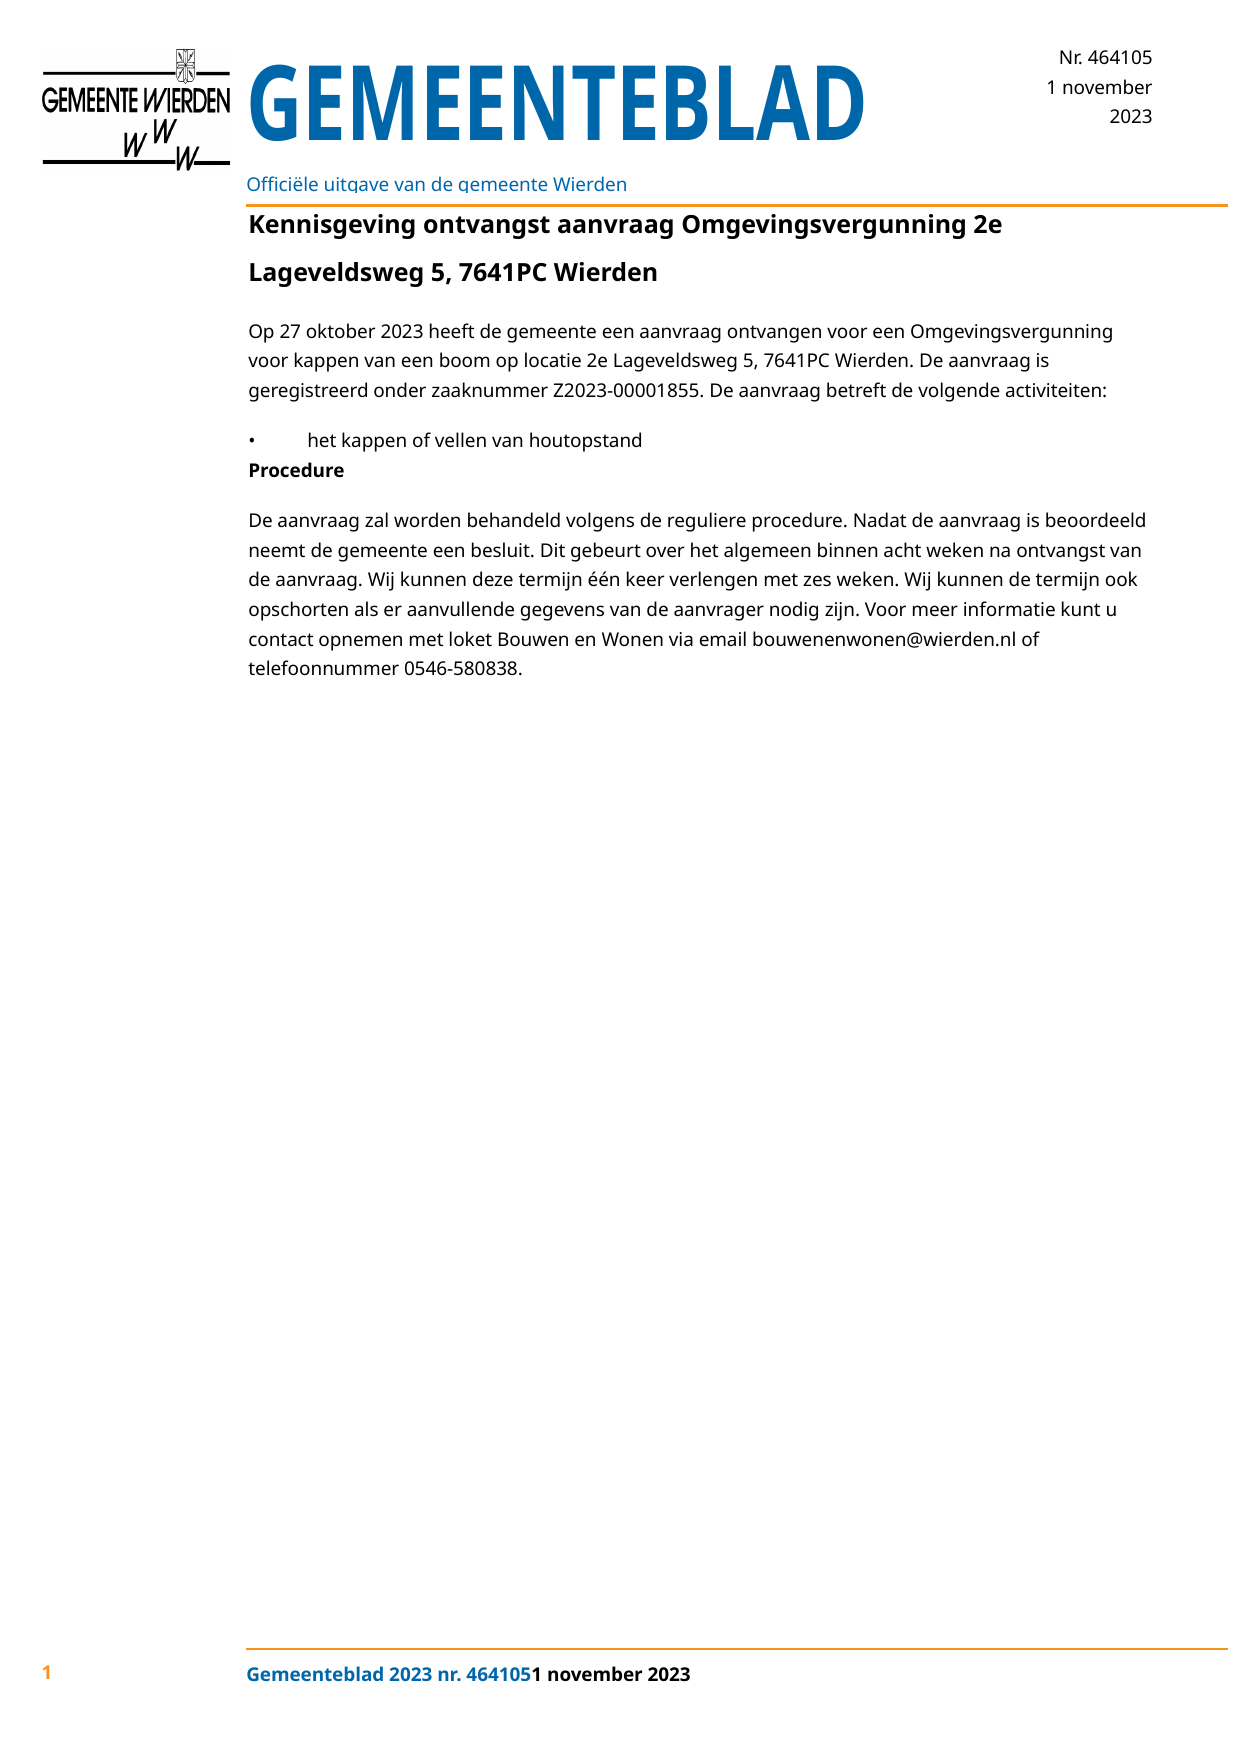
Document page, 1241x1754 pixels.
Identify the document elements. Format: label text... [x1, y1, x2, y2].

list het kappen of vellen van houtopstand [248, 427, 1152, 453]
text De aanvraag zal worden behandeld volgens de reguliere procedure. Nadat de aanvraag is beoordeeld neemt de gemeente een besluit. Dit gebeurt over het algemeen binnen acht weken na ontvangst van de aanvraag. Wij kunnen deze termijn één keer verlengen met zes weken. Wij kunnen de termijn ook opschorten als er aanvullende gegevens van de aanvrager nodig zijn. Voor meer informatie kunt u contact opnemen met loket Bouwen en Wonen via email bouwenenwonen@wierden.nl of telefoonnummer 0546-580838. [248, 507, 1152, 681]
text Kennisgeving ontvangst aanvraag Omgevingsvergunning 2e Lageveldsweg 5, 7641PC Wierden [248, 207, 1152, 288]
text Procedure [248, 457, 1152, 483]
picture [41, 47, 231, 172]
text Op 27 oktober 2023 heeft de gemeente een aanvraag ontvangen voor een Omgevingsvergunning voor kappen van een boom op locatie 2e Lageveldsweg 5, 7641PC Wierden. De aanvraag is geregistreerd onder zaaknummer Z2023-00001855. De aanvraag betreft de volgende activiteiten: [248, 318, 1152, 403]
